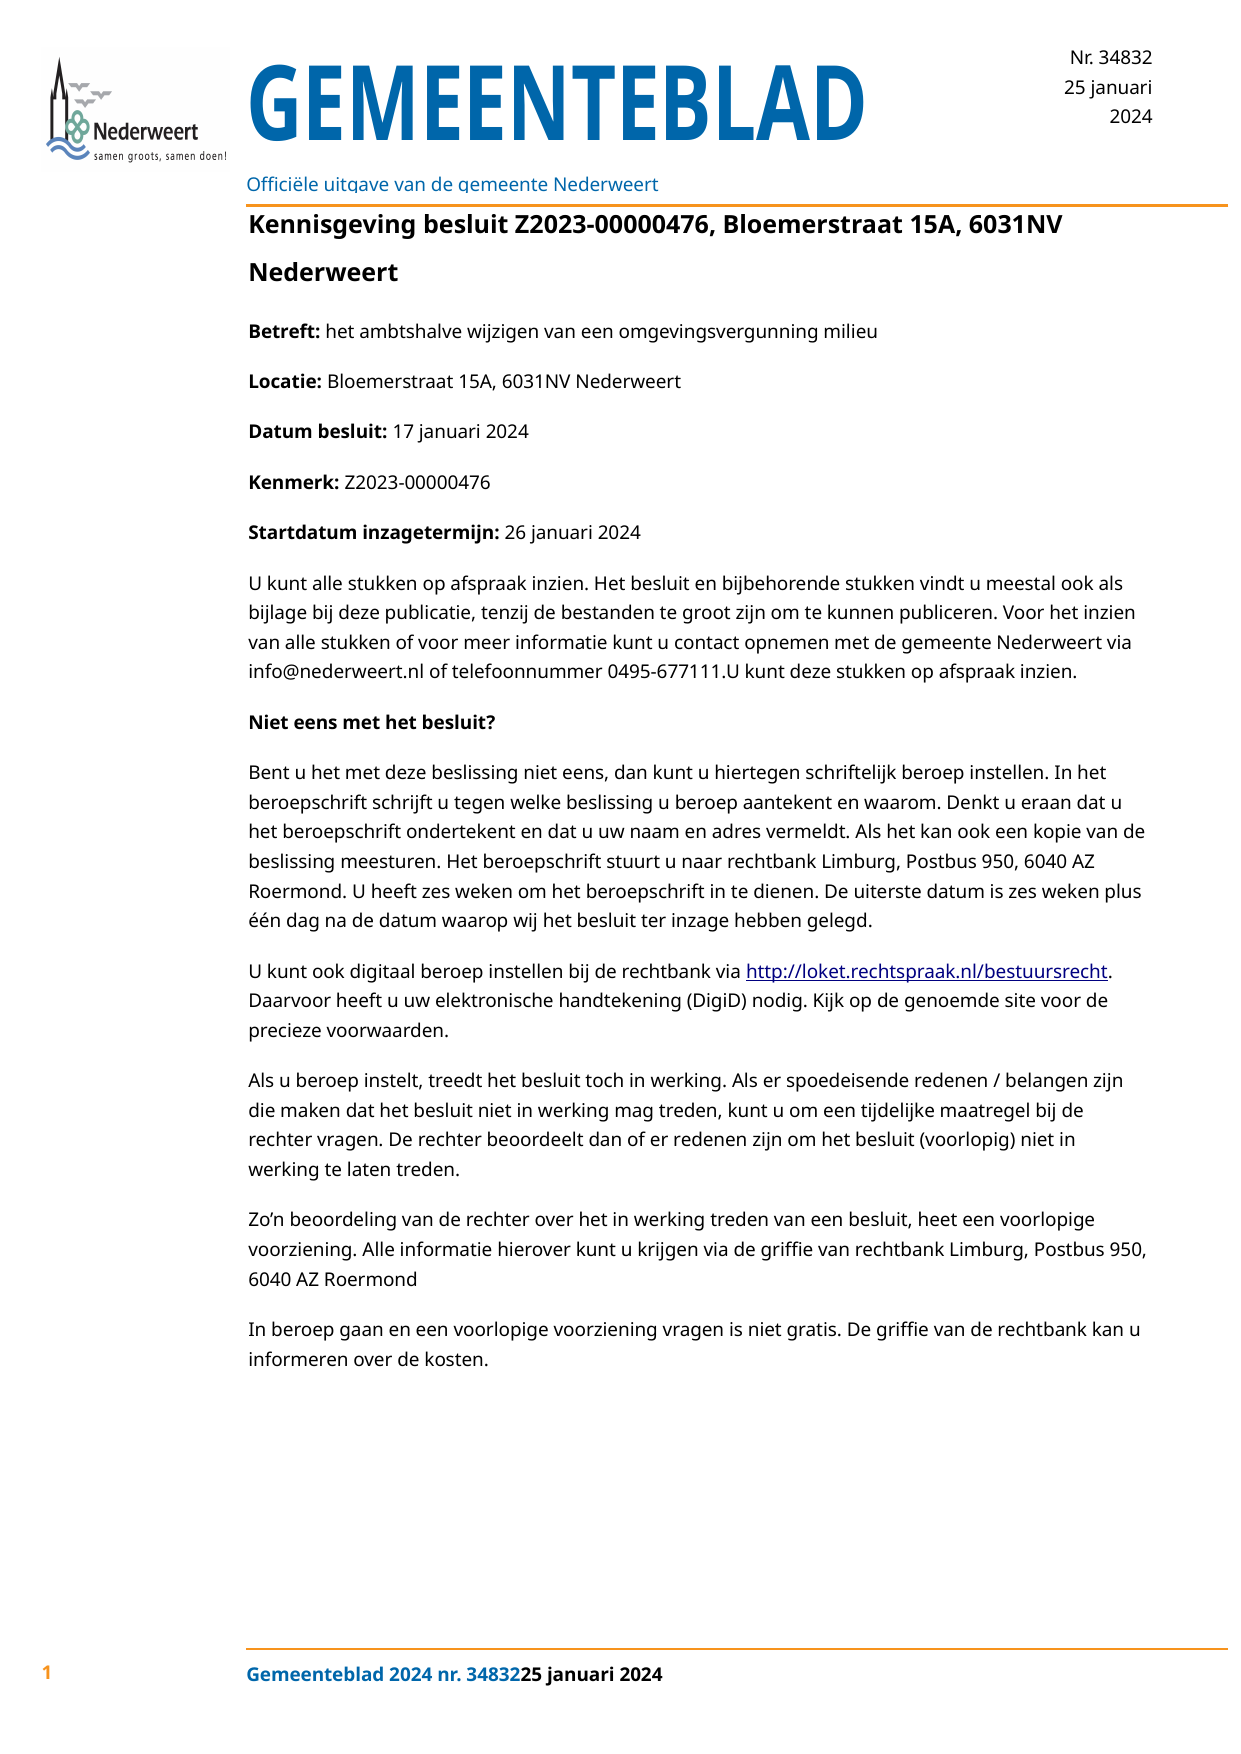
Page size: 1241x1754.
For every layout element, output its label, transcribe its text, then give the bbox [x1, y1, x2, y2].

text Kennisgeving besluit Z2023-00000476, Bloemerstraat 15A, 6031NV Nederweert [248, 207, 1152, 288]
text Bent u het met deze beslissing niet eens, dan kunt u hiertegen schriftelijk beroep instellen. In het beroepschrift schrijft u tegen welke beslissing u beroep aantekent en waarom. Denkt u eraan dat u het beroepschrift ondertekent en dat u uw naam en adres vermeldt. Als het kan ook een kopie van de beslissing meesturen. Het beroepschrift stuurt u naar rechtbank Limburg, Postbus 950, 6040 AZ Roermond. U heeft zes weken om het beroepschrift in te dienen. De uiterste datum is zes weken plus één dag na de datum waarop wij het besluit ter inzage hebben gelegd. [248, 759, 1152, 933]
picture [41, 47, 231, 172]
text Als u beroep instelt, treedt het besluit toch in werking. Als er spoedeisende redenen / belangen zijn die maken dat het besluit niet in werking mag treden, kunt u om een tijdelijke maatregel bij de rechter vragen. De rechter beoordeelt dan of er redenen zijn om het besluit (voorlopig) niet in werking te laten treden. [248, 1067, 1152, 1182]
text U kunt alle stukken op afspraak inzien. Het besluit en bijbehorende stukken vindt u meestal ook als bijlage bij deze publicatie, tenzij de bestanden te groot zijn om te kunnen publiceren. Voor het inzien van alle stukken of voor meer informatie kunt u contact opnemen met de gemeente Nederweert via info@nederweert.nl of telefoonnummer 0495-677111.U kunt deze stukken op afspraak inzien. [248, 570, 1152, 684]
text U kunt ook digitaal beroep instellen bij de rechtbank via http://loket.rechtspraak.nl/bestuursrecht. Daarvoor heeft u uw elektronische handtekening (DigiD) nodig. Kijk op de genoemde site voor de precieze voorwaarden. [248, 958, 1152, 1043]
text Datum besluit: 17 januari 2024 [248, 419, 1152, 444]
text Zo’n beoordeling van de rechter over het in werking treden van een besluit, heet een voorlopige voorziening. Alle informatie hierover kunt u krijgen via de griffie van rechtbank Limburg, Postbus 950, 6040 AZ Roermond [248, 1207, 1152, 1292]
text Niet eens met het besluit? [248, 709, 1152, 735]
text Startdatum inzagetermijn: 26 januari 2024 [248, 519, 1152, 545]
text In beroep gaan en een voorlopige voorziening vragen is niet gratis. De griffie van de rechtbank kan u informeren over de kosten. [248, 1316, 1152, 1372]
text Kenmerk: Z2023-00000476 [248, 469, 1152, 495]
text Betreft: het ambtshalve wijzigen van een omgevingsvergunning milieu [248, 318, 1152, 344]
text Locatie: Bloemerstraat 15A, 6031NV Nederweert [248, 368, 1152, 394]
